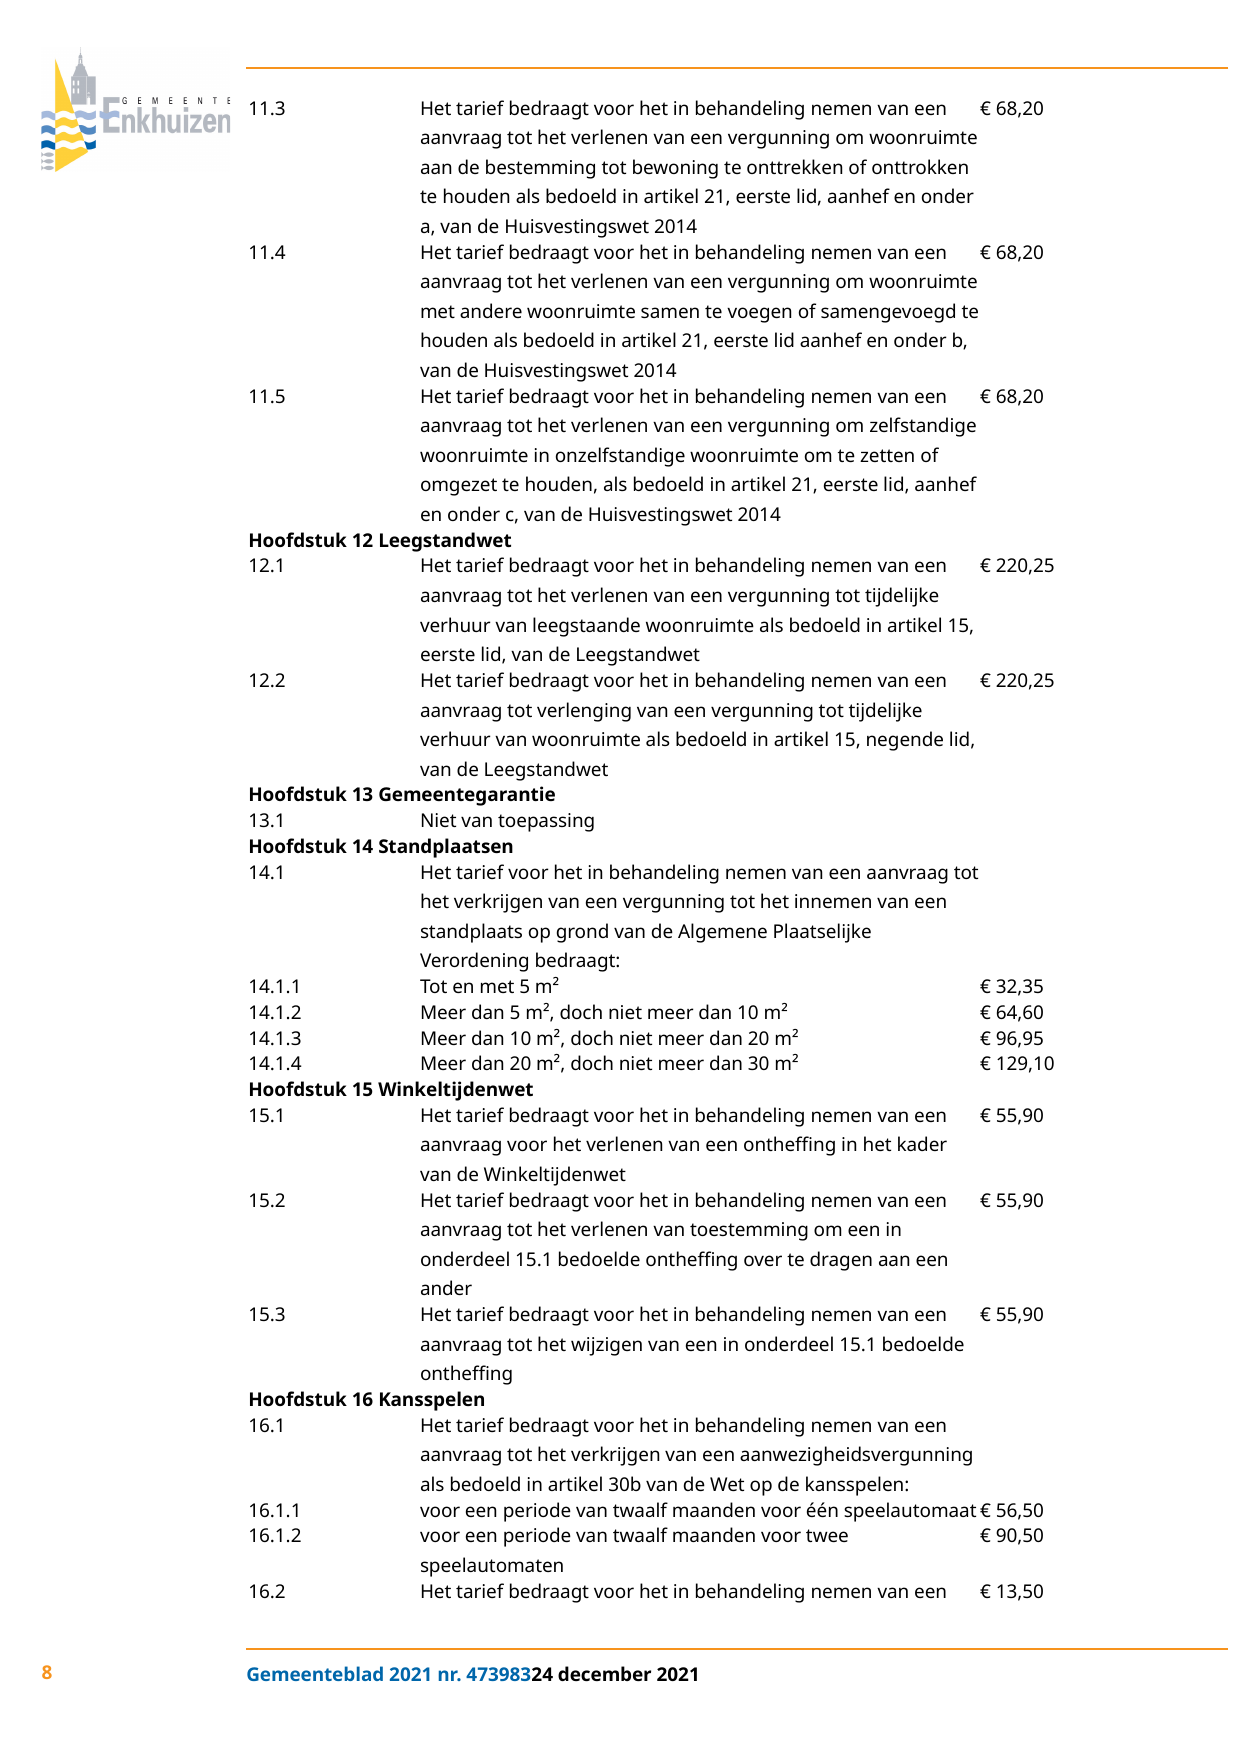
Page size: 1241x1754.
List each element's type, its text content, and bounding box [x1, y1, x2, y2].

table_cell Het tarief voor het in behandeling nemen van een aanvraag tot het verkrijgen van een vergunning tot het innemen van een standplaats op grond van de Algemene Plaatselijke Verordening bedraagt: [420, 859, 980, 973]
table_cell € 220,25 [980, 667, 1152, 782]
table_cell 15.2 [248, 1187, 420, 1301]
table_cell € 129,10 [980, 1051, 1152, 1076]
table_cell 14.1 [248, 859, 420, 973]
table_cell 16.1.2 [248, 1523, 420, 1578]
table_cell 11.4 [248, 239, 420, 383]
table_cell € 96,95 [980, 1025, 1152, 1051]
picture [41, 47, 231, 172]
table_cell € 68,20 [980, 383, 1152, 527]
table_cell Meer dan 10 m², doch niet meer dan 20 m² [420, 1025, 980, 1051]
table_cell 14.1.2 [248, 999, 420, 1025]
table_cell 16.1 [248, 1412, 420, 1497]
table_cell Hoofdstuk 15 Winkeltijdenwet [248, 1076, 1152, 1102]
table_cell 15.1 [248, 1102, 420, 1187]
table_cell voor een periode van twaalf maanden voor twee speelautomaten [420, 1523, 980, 1578]
table_cell Het tarief bedraagt voor het in behandeling nemen van een aanvraag tot het verlenen van een vergunning om woonruimte met andere woonruimte samen te voegen of samengevoegd te houden als bedoeld in artikel 21, eerste lid aanhef en onder b, van de Huisvestingswet 2014 [420, 239, 980, 383]
table_cell Het tarief bedraagt voor het in behandeling nemen van een aanvraag tot het verlenen van een vergunning om woonruimte aan de bestemming tot bewoning te onttrekken of onttrokken te houden als bedoeld in artikel 21, eerste lid, aanhef en onder a, van de Huisvestingswet 2014 [420, 95, 980, 239]
table_cell Tot en met 5 m² [420, 973, 980, 999]
table_cell Het tarief bedraagt voor het in behandeling nemen van een aanvraag tot het verlenen van een vergunning om zelfstandige woonruimte in onzelfstandige woonruimte om te zetten of omgezet te houden, als bedoeld in artikel 21, eerste lid, aanhef en onder c, van de Huisvestingswet 2014 [420, 383, 980, 527]
table_cell voor een periode van twaalf maanden voor één speelautomaat [420, 1497, 980, 1523]
table_cell 11.3 [248, 95, 420, 239]
table_cell Het tarief bedraagt voor het in behandeling nemen van een aanvraag voor het verlenen van een ontheffing in het kader van de Winkeltijdenwet [420, 1102, 980, 1187]
table_cell Niet van toepassing [420, 808, 980, 833]
table_cell Het tarief bedraagt voor het in behandeling nemen van een aanvraag tot het verlenen van toestemming om een in onderdeel 15.1 bedoelde ontheffing over te dragen aan een ander [420, 1187, 980, 1301]
table_cell 16.1.1 [248, 1497, 420, 1523]
table_cell Het tarief bedraagt voor het in behandeling nemen van een [420, 1578, 980, 1604]
table_cell [980, 808, 1152, 833]
table_cell Hoofdstuk 14 Standplaatsen [248, 833, 1152, 859]
table_cell Het tarief bedraagt voor het in behandeling nemen van een aanvraag tot het verkrijgen van een aanwezigheidsvergunning als bedoeld in artikel 30b van de Wet op de kansspelen: [420, 1412, 980, 1497]
table_cell € 55,90 [980, 1301, 1152, 1386]
table_cell 15.3 [248, 1301, 420, 1386]
table_cell Het tarief bedraagt voor het in behandeling nemen van een aanvraag tot het wijzigen van een in onderdeel 15.1 bedoelde ontheffing [420, 1301, 980, 1386]
table_cell 14.1.1 [248, 973, 420, 999]
table_cell € 68,20 [980, 239, 1152, 383]
table_cell Meer dan 5 m², doch niet meer dan 10 m² [420, 999, 980, 1025]
table_cell € 220,25 [980, 553, 1152, 667]
table_cell 13.1 [248, 808, 420, 833]
table_cell Hoofdstuk 13 Gemeentegarantie [248, 782, 1152, 807]
table_cell € 13,50 [980, 1578, 1152, 1604]
table_cell € 32,35 [980, 973, 1152, 999]
table_cell 14.1.4 [248, 1051, 420, 1076]
table_cell [980, 1412, 1152, 1497]
table_cell € 56,50 [980, 1497, 1152, 1523]
table_cell € 55,90 [980, 1102, 1152, 1187]
table_cell Het tarief bedraagt voor het in behandeling nemen van een aanvraag tot verlenging van een vergunning tot tijdelijke verhuur van woonruimte als bedoeld in artikel 15, negende lid, van de Leegstandwet [420, 667, 980, 782]
table_cell [980, 859, 1152, 973]
table_cell Het tarief bedraagt voor het in behandeling nemen van een aanvraag tot het verlenen van een vergunning tot tijdelijke verhuur van leegstaande woonruimte als bedoeld in artikel 15, eerste lid, van de Leegstandwet [420, 553, 980, 667]
table_cell Hoofdstuk 16 Kansspelen [248, 1386, 1152, 1412]
table_cell 14.1.3 [248, 1025, 420, 1051]
table_cell Hoofdstuk 12 Leegstandwet [248, 527, 1152, 553]
table_cell € 55,90 [980, 1187, 1152, 1301]
table_cell 11.5 [248, 383, 420, 527]
table_cell € 64,60 [980, 999, 1152, 1025]
table_cell 12.1 [248, 553, 420, 667]
table_cell € 68,20 [980, 95, 1152, 239]
table_cell 16.2 [248, 1578, 420, 1604]
table_cell 12.2 [248, 667, 420, 782]
table_cell Meer dan 20 m², doch niet meer dan 30 m² [420, 1051, 980, 1076]
table_cell € 90,50 [980, 1523, 1152, 1578]
